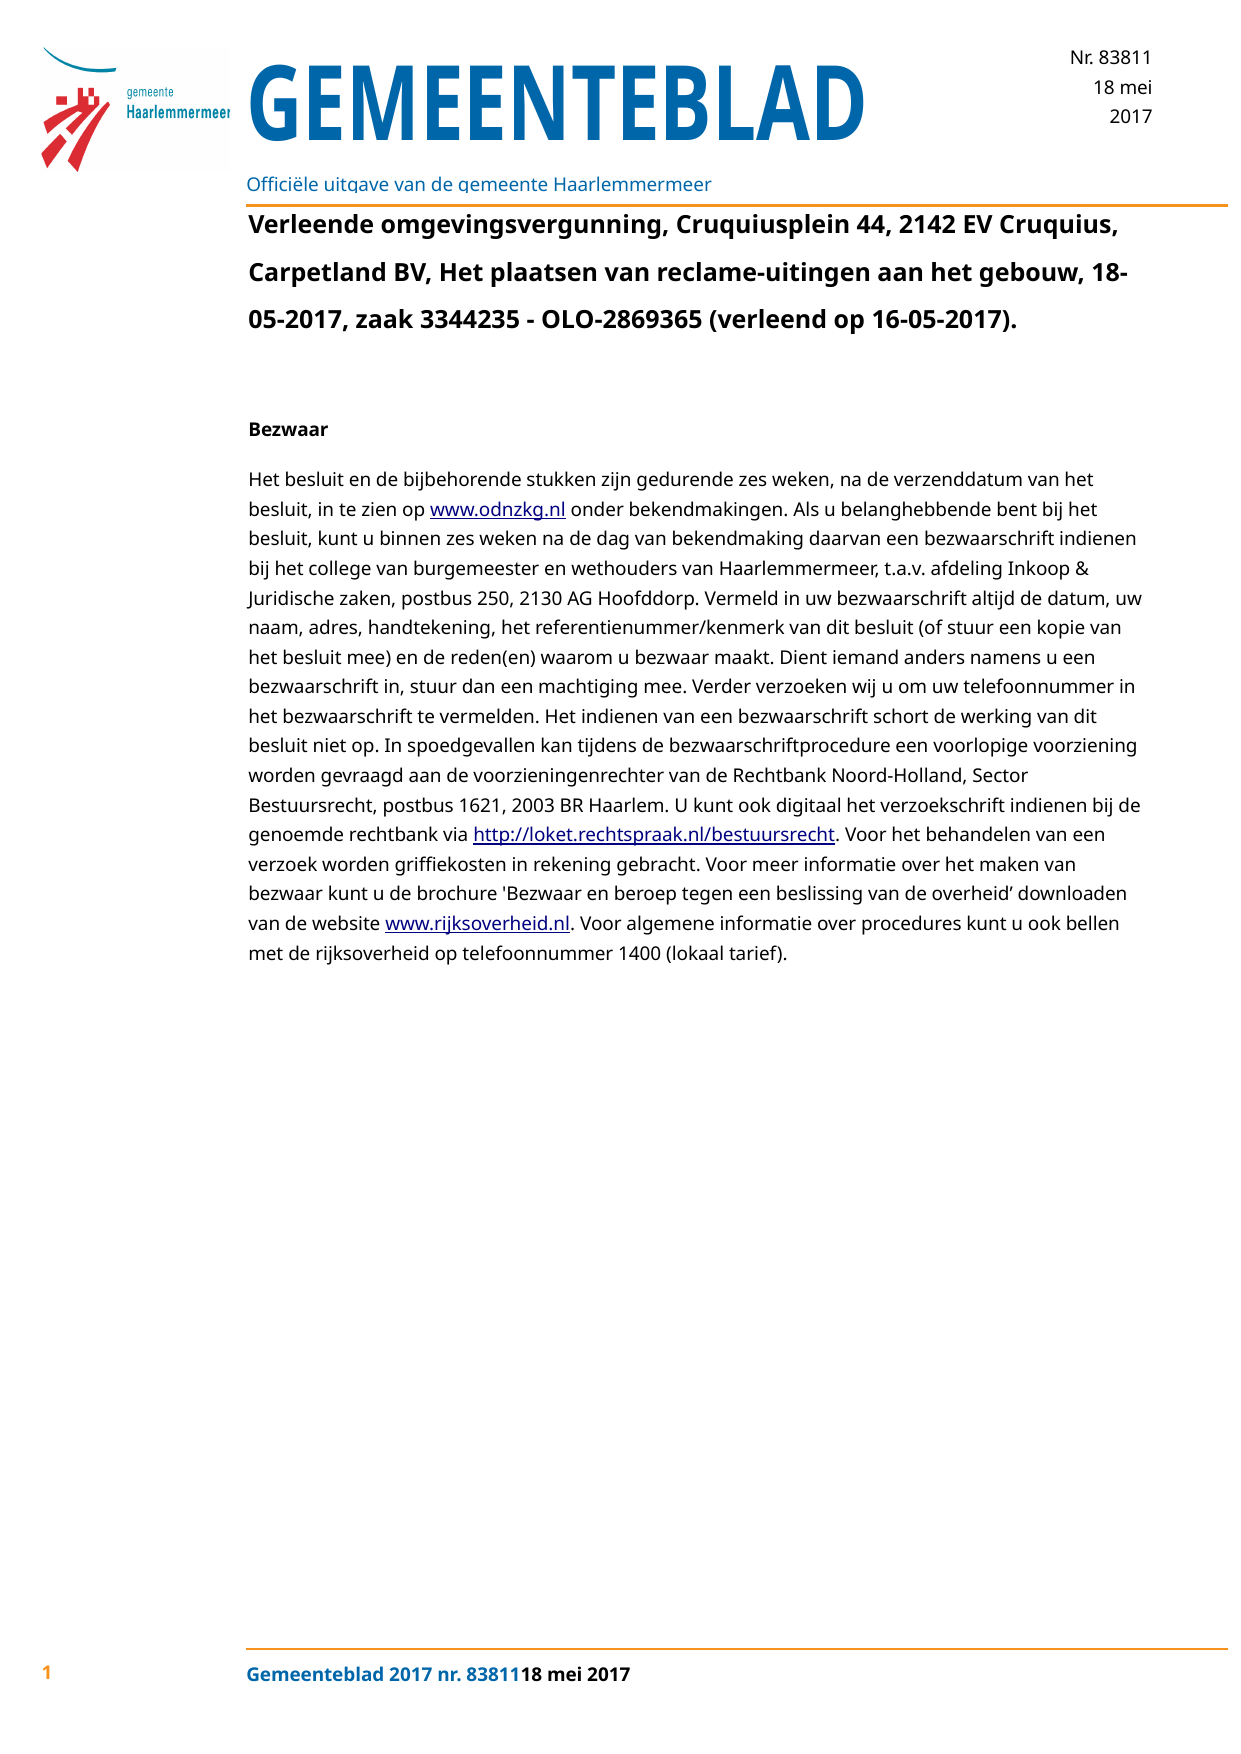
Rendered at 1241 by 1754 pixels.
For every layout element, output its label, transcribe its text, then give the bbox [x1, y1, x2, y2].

text Het besluit en de bijbehorende stukken zijn gedurende zes weken, na de verzenddatum van het besluit, in te zien op www.odnzkg.nl onder bekendmakingen. Als u belanghebbende bent bij het besluit, kunt u binnen zes weken na de dag van bekendmaking daarvan een bezwaarschrift indienen bij het college van burgemeester en wethouders van Haarlemmermeer, t.a.v. afdeling Inkoop & Juridische zaken, postbus 250, 2130 AG Hoofddorp. Vermeld in uw bezwaarschrift altijd de datum, uw naam, adres, handtekening, het referentienummer/kenmerk van dit besluit (of stuur een kopie van het besluit mee) en de reden(en) waarom u bezwaar maakt. Dient iemand anders namens u een bezwaarschrift in, stuur dan een machtiging mee. Verder verzoeken wij u om uw telefoonnummer in het bezwaarschrift te vermelden. Het indienen van een bezwaarschrift schort de werking van dit besluit niet op. In spoedgevallen kan tijdens de bezwaarschriftprocedure een voorlopige voorziening worden gevraagd aan de voorzieningenrechter van de Rechtbank Noord-Holland, Sector Bestuursrecht, postbus 1621, 2003 BR Haarlem. U kunt ook digitaal het verzoekschrift indienen bij de genoemde rechtbank via http://loket.rechtspraak.nl/bestuursrecht. Voor het behandelen van een verzoek worden griffiekosten in rekening gebracht. Voor meer informatie over het maken van bezwaar kunt u de brochure 'Bezwaar en beroep tegen een beslissing van de overheid’ downloaden van de website www.rijksoverheid.nl. Voor algemene informatie over procedures kunt u ook bellen met de rijksoverheid op telefoonnummer 1400 (lokaal tarief). [248, 466, 1152, 965]
text Verleende omgevingsvergunning, Cruquiusplein 44, 2142 EV Cruquius, Carpetland BV, Het plaatsen van reclame-uitingen aan het gebouw, 18-05-2017, zaak 3344235 - OLO-2869365 (verleend op 16-05-2017). [248, 207, 1152, 336]
picture [41, 47, 231, 172]
text Bezwaar [248, 416, 1152, 442]
